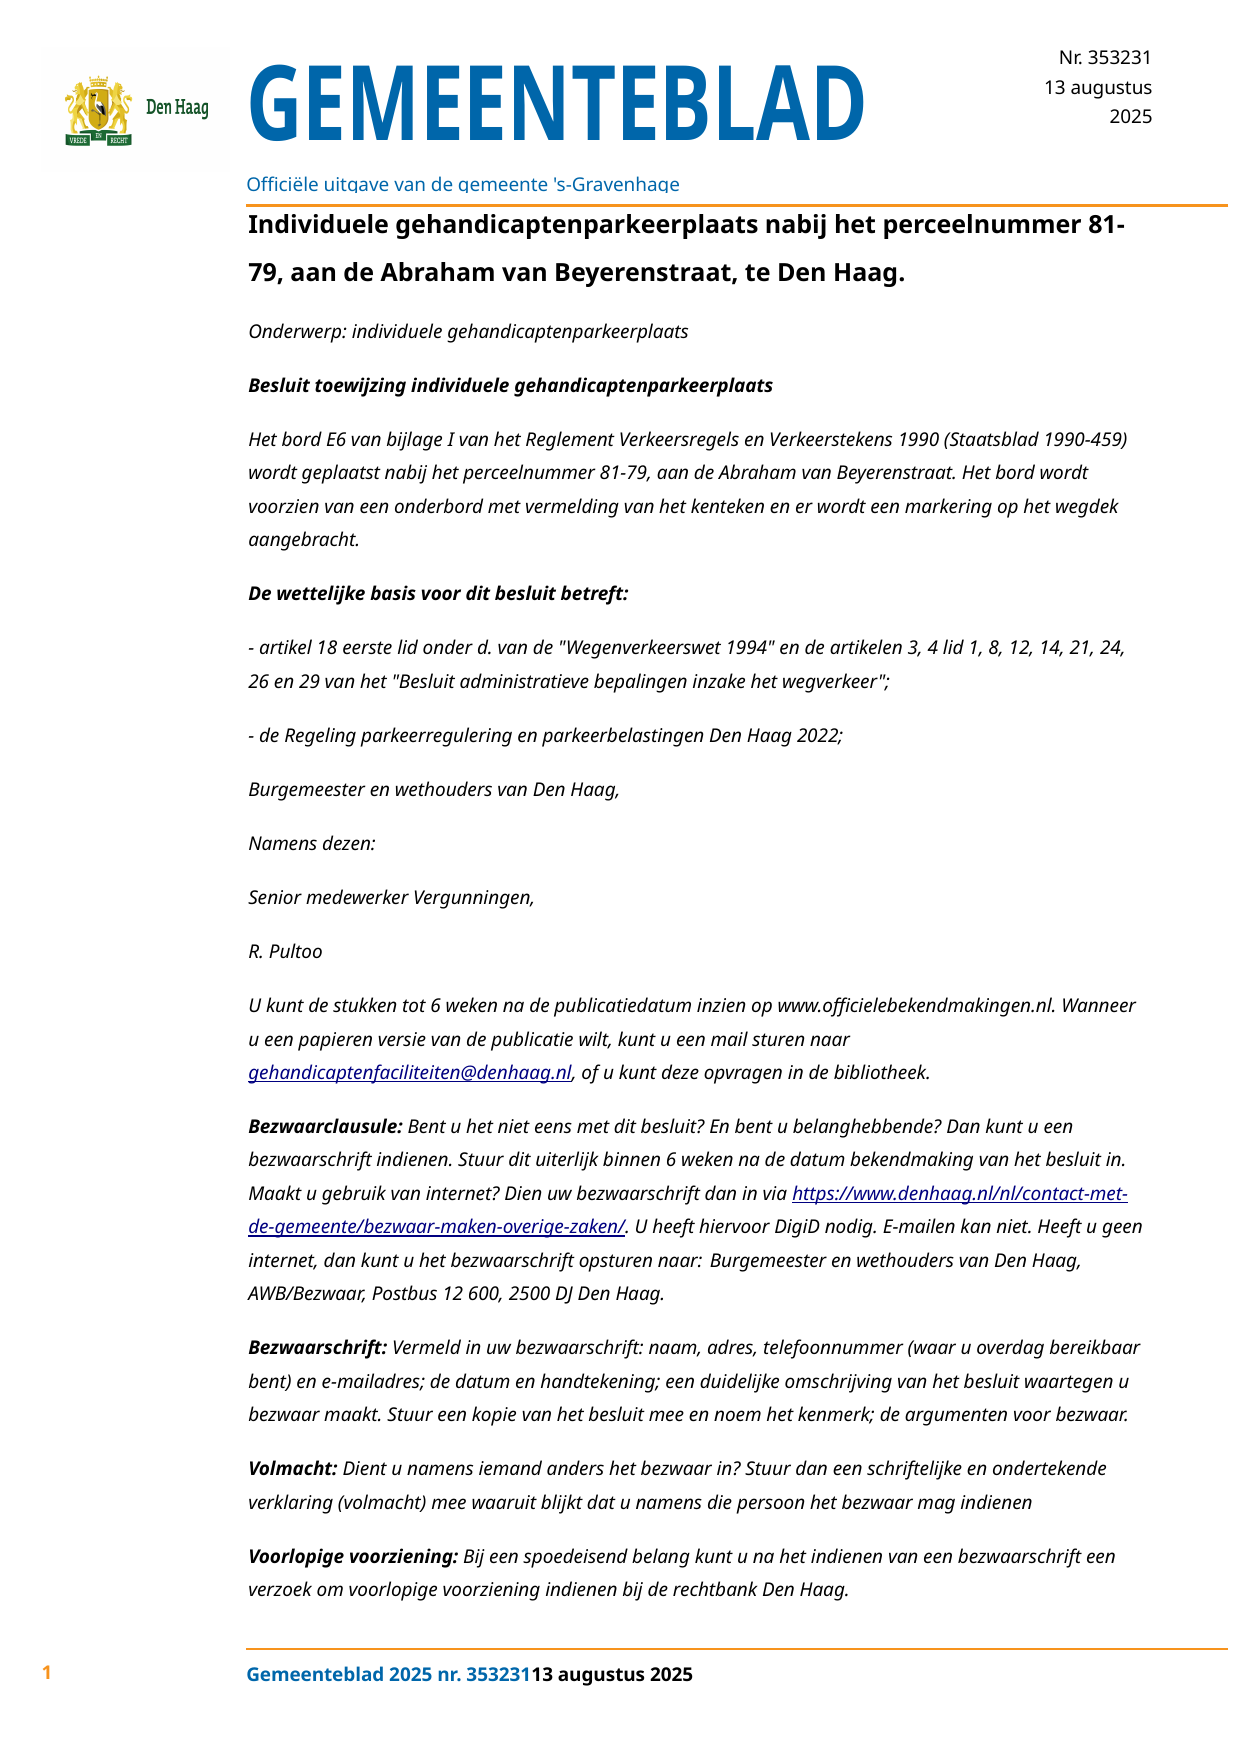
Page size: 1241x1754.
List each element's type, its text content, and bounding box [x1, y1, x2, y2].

text Individuele gehandicaptenparkeerplaats nabij het perceelnummer 81-79, aan de Abraham van Beyerenstraat, te Den Haag. [248, 207, 1152, 288]
text Het bord E6 van bijlage I van het Reglement Verkeersregels en Verkeerstekens 1990 (Staatsblad 1990-459) wordt geplaatst nabij het perceelnummer 81-79, aan de Abraham van Beyerenstraat. Het bord wordt voorzien van een onderbord met vermelding van het kenteken en er wordt een markering op het wegdek aangebracht. [248, 426, 1152, 552]
text R. Pultoo [248, 938, 1152, 964]
text Besluit toewijzing individuele gehandicaptenparkeerplaats [248, 372, 1152, 398]
text Senior medewerker Vergunningen, [248, 884, 1152, 910]
text Bezwaarclausule: Bent u het niet eens met dit besluit? En bent u belanghebbende? Dan kunt u een bezwaarschrift indienen. Stuur dit uiterlijk binnen 6 weken na de datum bekendmaking van het besluit in. Maakt u gebruik van internet? Dien uw bezwaarschrift dan in via https://www.denhaag.nl/nl/contact-met-de-gemeente/bezwaar-maken-overige-zaken/. U heeft hiervoor DigiD nodig. E-mailen kan niet. Heeft u geen internet, dan kunt u het bezwaarschrift opsturen naar: Burgemeester en wethouders van Den Haag, AWB/Bezwaar, Postbus 12 600, 2500 DJ Den Haag. [248, 1113, 1152, 1306]
text Bezwaarschrift: Vermeld in uw bezwaarschrift: naam, adres, telefoonnummer (waar u overdag bereikbaar bent) en e-mailadres; de datum en handtekening; een duidelijke omschrijving van het besluit waartegen u bezwaar maakt. Stuur een kopie van het besluit mee en noem het kenmerk; de argumenten voor bezwaar. [248, 1334, 1152, 1427]
text Namens dezen: [248, 830, 1152, 856]
picture [41, 47, 231, 172]
text Burgemeester en wethouders van Den Haag, [248, 776, 1152, 802]
text Volmacht: Dient u namens iemand anders het bezwaar in? Stuur dan een schriftelijke en ondertekende verklaring (volmacht) mee waaruit blijkt dat u namens die persoon het bezwaar mag indienen [248, 1455, 1152, 1514]
text - de Regeling parkeerregulering en parkeerbelastingen Den Haag 2022; [248, 722, 1152, 748]
text Onderwerp: individuele gehandicaptenparkeerplaats [248, 318, 1152, 344]
text Voorlopige voorziening: Bij een spoedeisend belang kunt u na het indienen van een bezwaarschrift een verzoek om voorlopige voorziening indienen bij de rechtbank Den Haag. [248, 1543, 1152, 1602]
text De wettelijke basis voor dit besluit betreft: [248, 580, 1152, 606]
text - artikel 18 eerste lid onder d. van de "Wegenverkeerswet 1994" en de artikelen 3, 4 lid 1, 8, 12, 14, 21, 24, 26 en 29 van het "Besluit administratieve bepalingen inzake het wegverkeer"; [248, 634, 1152, 694]
text U kunt de stukken tot 6 weken na de publicatiedatum inzien op www.officielebekendmakingen.nl. Wanneer u een papieren versie van de publicatie wilt, kunt u een mail sturen naar gehandicaptenfaciliteiten@denhaag.nl, of u kunt deze opvragen in de bibliotheek. [248, 992, 1152, 1085]
